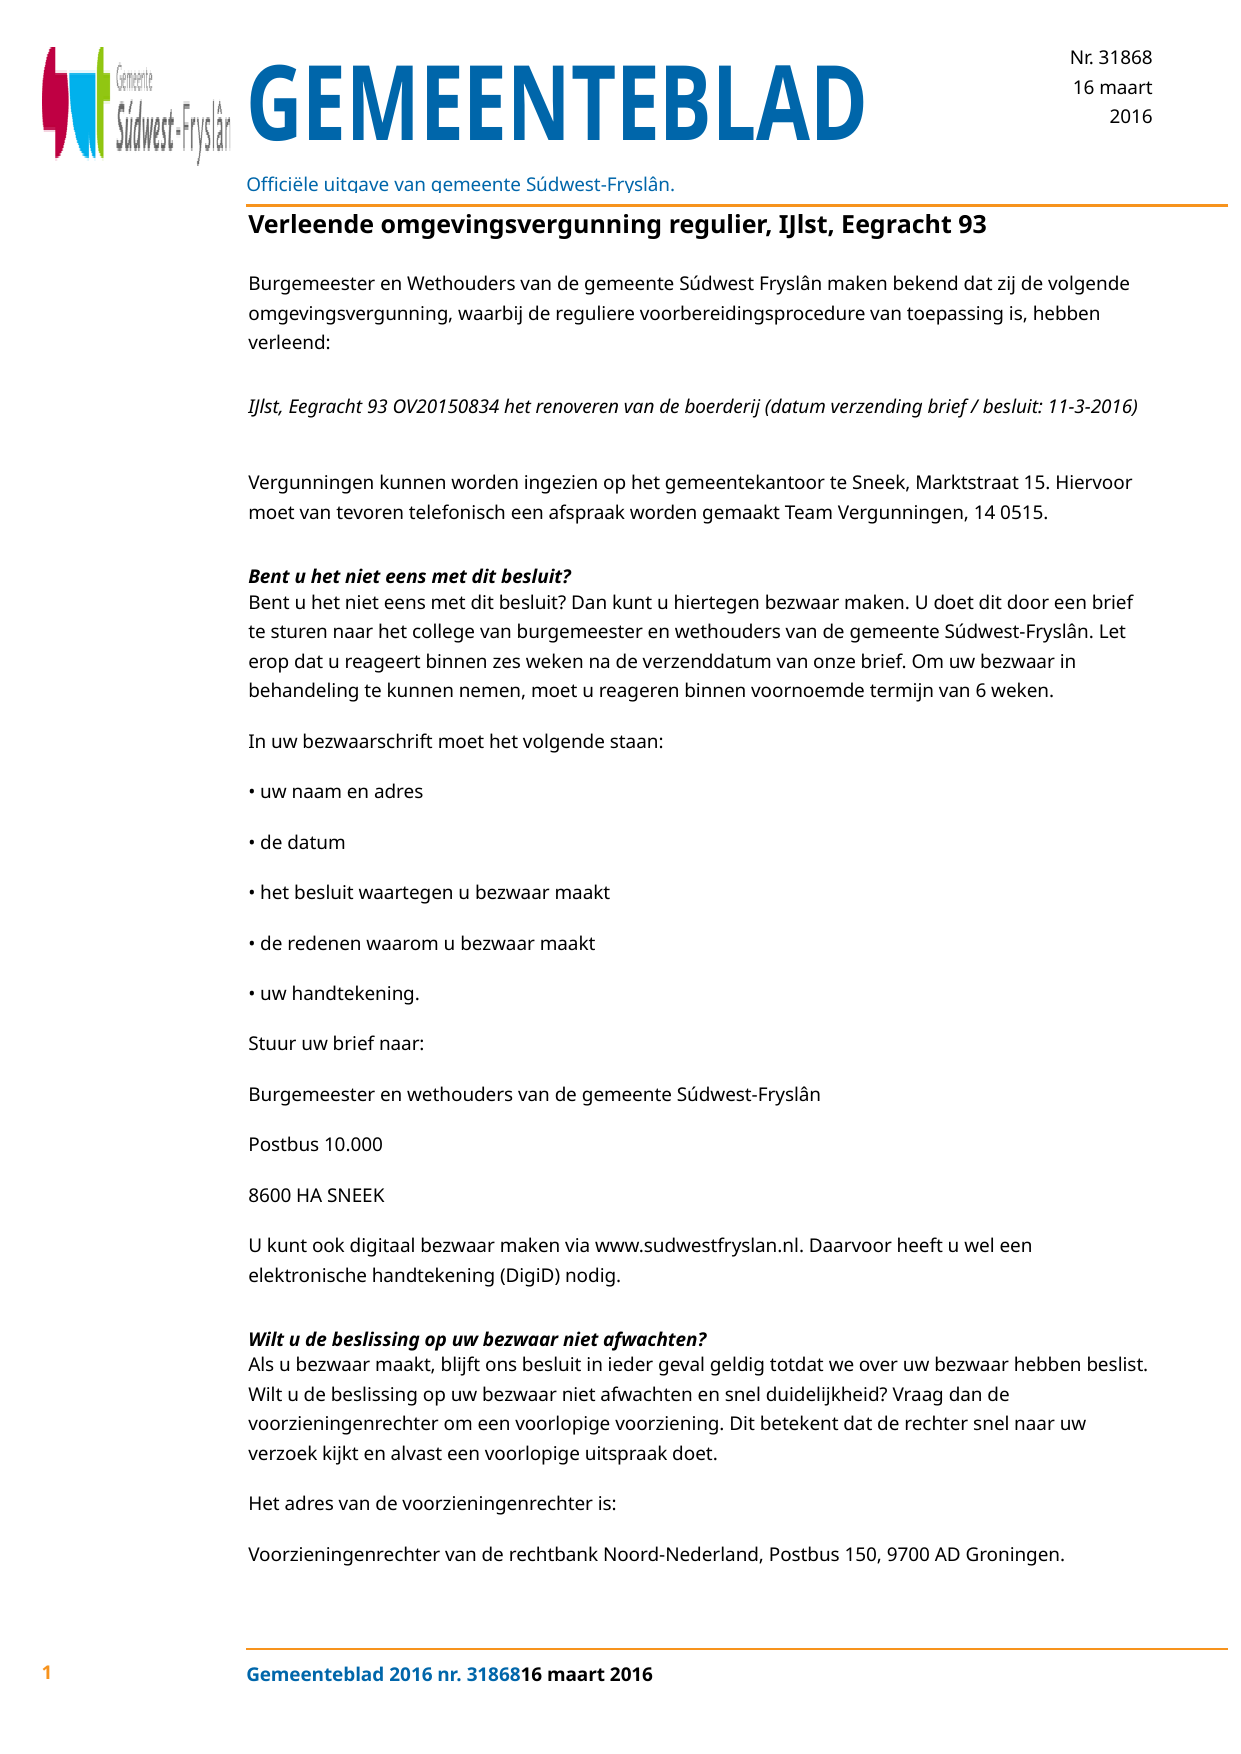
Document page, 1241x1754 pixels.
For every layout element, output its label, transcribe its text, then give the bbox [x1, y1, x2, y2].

text • uw handtekening. [248, 980, 1152, 1006]
text Burgemeester en Wethouders van de gemeente Súdwest Fryslân maken bekend dat zij de volgende omgevingsvergunning, waarbij de reguliere voorbereidingsprocedure van toepassing is, hebben verleend: [248, 270, 1152, 355]
text • de datum [248, 829, 1152, 854]
text Bent u het niet eens met dit besluit? [248, 563, 1152, 589]
text • de redenen waarom u bezwaar maakt [248, 930, 1152, 955]
text Als u bezwaar maakt, blijft ons besluit in ieder geval geldig totdat we over uw bezwaar hebben beslist. Wilt u de beslissing op uw bezwaar niet afwachten en snel duidelijkheid? Vraag dan de voorzieningenrechter om een voorlopige voorziening. Dit betekent dat de rechter snel naar uw verzoek kijkt en alvast een voorlopige uitspraak doet. [248, 1351, 1152, 1466]
text Bent u het niet eens met dit besluit? Dan kunt u hiertegen bezwaar maken. U doet dit door een brief te sturen naar het college van burgemeester en wethouders van de gemeente Súdwest-Fryslân. Let erop dat u reageert binnen zes weken na de verzenddatum van onze brief. Om uw bezwaar in behandeling te kunnen nemen, moet u reageren binnen voornoemde termijn van 6 weken. [248, 589, 1152, 703]
picture [41, 47, 231, 172]
text 8600 HA SNEEK [248, 1182, 1152, 1207]
text Vergunningen kunnen worden ingezien op het gemeentekantoor te Sneek, Marktstraat 15. Hiervoor moet van tevoren telefonisch een afspraak worden gemaakt Team Vergunningen, 14 0515. [248, 469, 1152, 525]
text IJlst, Eegracht 93 OV20150834 het renoveren van de boerderij (datum verzending brief / besluit: 11-3-2016) [248, 393, 1152, 419]
text Wilt u de beslissing op uw bezwaar niet afwachten? [248, 1326, 1152, 1351]
text • het besluit waartegen u bezwaar maakt [248, 879, 1152, 905]
text Postbus 10.000 [248, 1131, 1152, 1157]
text Verleende omgevingsvergunning regulier, IJlst, Eegracht 93 [248, 207, 1152, 241]
text U kunt ook digitaal bezwaar maken via www.sudwestfryslan.nl. Daarvoor heeft u wel een elektronische handtekening (DigiD) nodig. [248, 1232, 1152, 1287]
text Burgemeester en wethouders van de gemeente Súdwest-Fryslân [248, 1081, 1152, 1107]
text Stuur uw brief naar: [248, 1031, 1152, 1056]
text In uw bezwaarschrift moet het volgende staan: [248, 728, 1152, 754]
text • uw naam en adres [248, 778, 1152, 804]
text Het adres van de voorzieningenrechter is: [248, 1491, 1152, 1516]
text Voorzieningenrechter van de rechtbank Noord-Nederland, Postbus 150, 9700 AD Groningen. [248, 1541, 1152, 1567]
